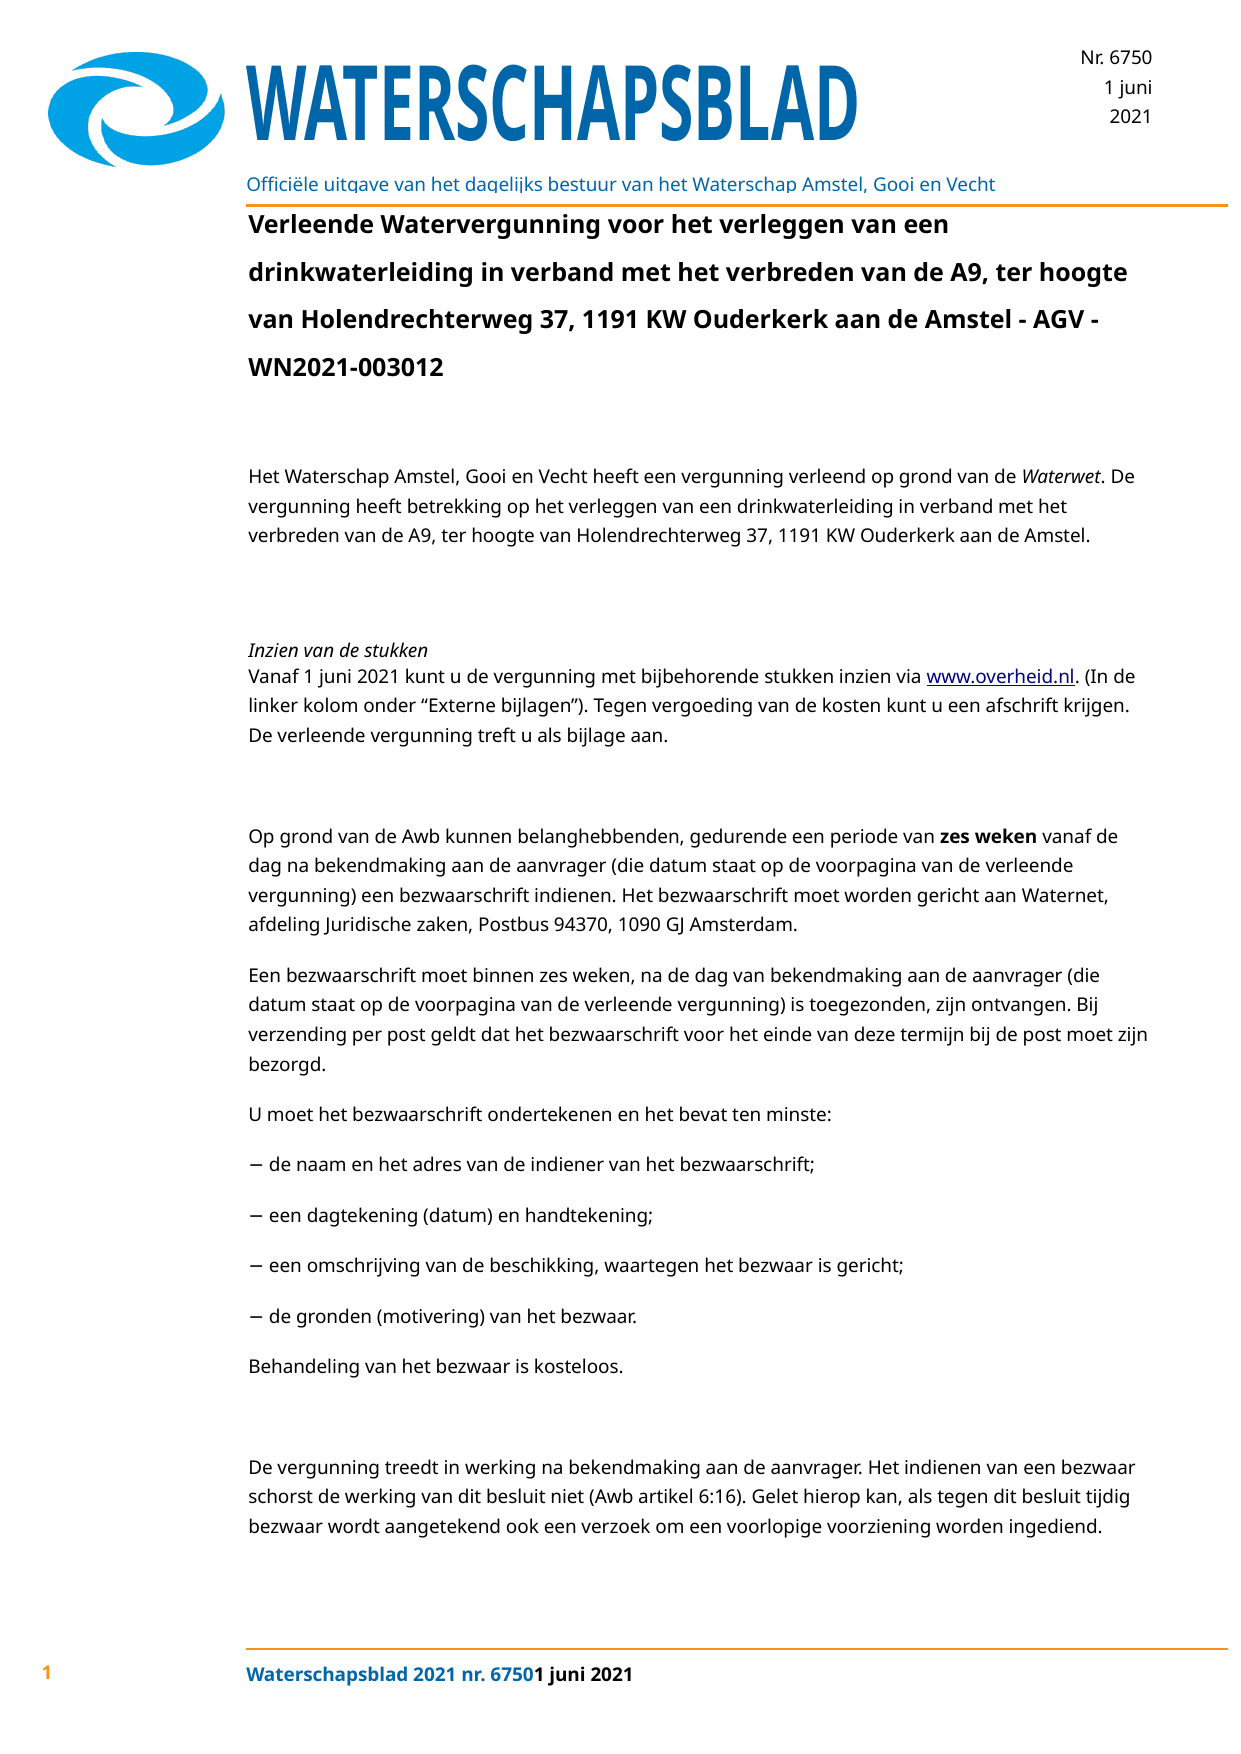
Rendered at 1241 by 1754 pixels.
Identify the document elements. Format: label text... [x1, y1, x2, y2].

text Op grond van de Awb kunnen belanghebbenden, gedurende een periode van zes weken vanaf de dag na bekendmaking aan de aanvrager (die datum staat op de voorpagina van de verleende vergunning) een bezwaarschrift indienen. Het bezwaarschrift moet worden gericht aan Waternet, afdeling Juridische zaken, Postbus 94370, 1090 GJ Amsterdam. [248, 823, 1152, 937]
text − de gronden (motivering) van het bezwaar. [248, 1303, 1152, 1328]
text − een omschrijving van de beschikking, waartegen het bezwaar is gericht; [248, 1252, 1152, 1278]
text Verleende Watervergunning voor het verleggen van een drinkwaterleiding in verband met het verbreden van de A9, ter hoogte van Holendrechterweg 37, 1191 KW Ouderkerk aan de Amstel - AGV - WN2021-003012 [248, 207, 1152, 384]
text − de naam en het adres van de indiener van het bezwaarschrift; [248, 1152, 1152, 1177]
picture [41, 47, 231, 172]
text Behandeling van het bezwaar is kosteloos. [248, 1353, 1152, 1379]
text Vanaf 1 juni 2021 kunt u de vergunning met bijbehorende stukken inzien via www.overheid.nl. (In de linker kolom onder “Externe bijlagen”). Tegen vergoeding van de kosten kunt u een afschrift krijgen. De verleende vergunning treft u als bijlage aan. [248, 663, 1152, 748]
text De vergunning treedt in werking na bekendmaking aan de aanvrager. Het indienen van een bezwaar schorst de werking van dit besluit niet (Awb artikel 6:16). Gelet hierop kan, als tegen dit besluit tijdig bezwaar wordt aangetekend ook een verzoek om een voorlopige voorziening worden ingediend. [248, 1454, 1152, 1539]
text Een bezwaarschrift moet binnen zes weken, na de dag van bekendmaking aan de aanvrager (die datum staat op de voorpagina van de verleende vergunning) is toegezonden, zijn ontvangen. Bij verzending per post geldt dat het bezwaarschrift voor het einde van deze termijn bij de post moet zijn bezorgd. [248, 962, 1152, 1076]
text U moet het bezwaarschrift ondertekenen en het bevat ten minste: [248, 1101, 1152, 1127]
text Inzien van de stukken [248, 637, 1152, 663]
text Het Waterschap Amstel, Gooi en Vecht heeft een vergunning verleend op grond van de Waterwet. De vergunning heeft betrekking op het verleggen van een drinkwaterleiding in verband met het verbreden van de A9, ter hoogte van Holendrechterweg 37, 1191 KW Ouderkerk aan de Amstel. [248, 463, 1152, 548]
text − een dagtekening (datum) en handtekening; [248, 1202, 1152, 1228]
